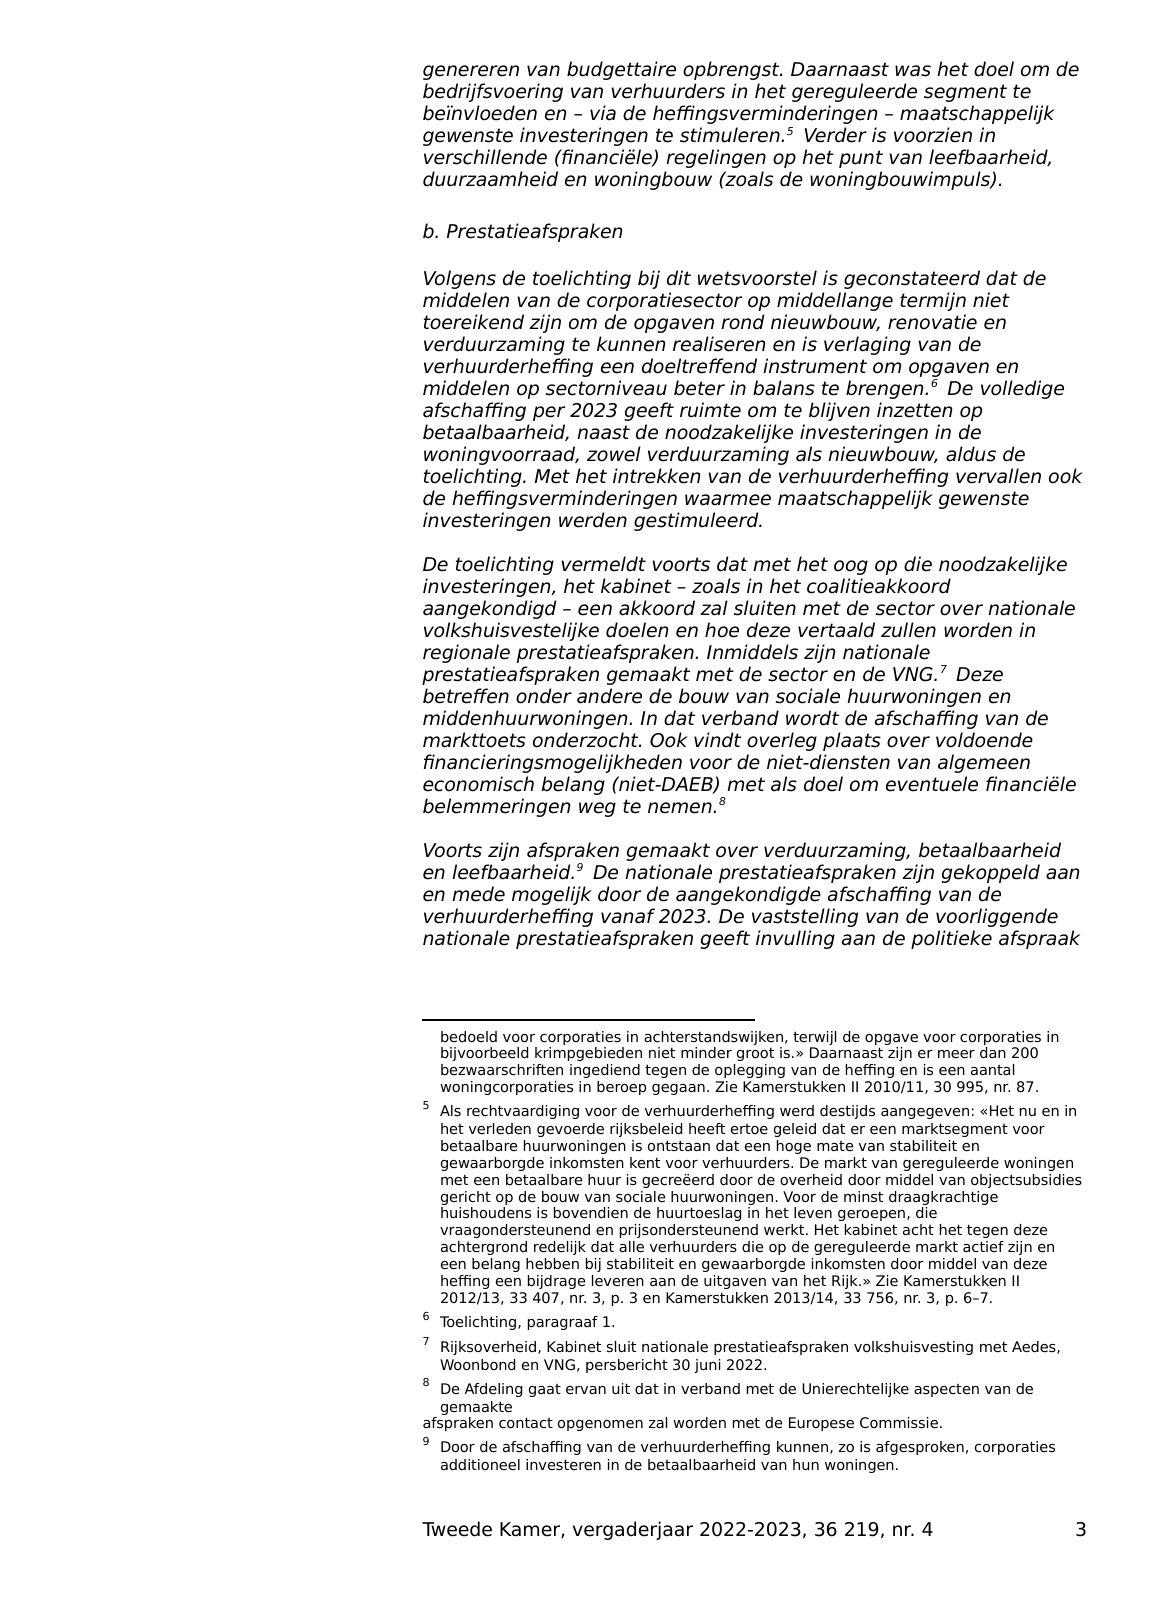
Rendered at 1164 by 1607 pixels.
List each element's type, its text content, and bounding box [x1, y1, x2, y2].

subtitle b. Prestatieafspraken [422, 221, 1087, 243]
text afspraken contact opgenomen zal worden met de Europese Commissie. [422, 1416, 1087, 1432]
text De toelichting vermeldt voorts dat met het oog op die noodzakelijke investeringen, het kabinet – zoals in het coalitieakkoord aangekondigd – een akkoord zal sluiten met de sector over nationale volkshuisvestelijke doelen en hoe deze vertaald zullen worden in regionale prestatieafspraken. Inmiddels zijn nationale prestatieafspraken gemaakt met de sector en de VNG. Deze betreffen onder andere de bouw van sociale huurwoningen en middenhuurwoningen. In dat verband wordt de afschaffing van de markttoets onderzocht. Ook vindt overleg plaats over voldoende financieringsmogelijkheden voor de niet-diensten van algemeen economisch belang (niet-DAEB) met als doel om eventuele financiële belemmeringen weg te nemen. [422, 554, 1087, 818]
text Volgens de toelichting bij dit wetsvoorstel is geconstateerd dat de middelen van de corporatiesector op middellange termijn niet toereikend zijn om de opgaven rond nieuwbouw, renovatie en verduurzaming te kunnen realiseren en is verlaging van de verhuurderheffing een doeltreffend instrument om opgaven en middelen op sectorniveau beter in balans te brengen. De volledige afschaffing per 2023 geeft ruimte om te blijven inzetten op betaalbaarheid, naast de noodzakelijke investeringen in de woningvoorraad, zowel verduurzaming als nieuwbouw, aldus de toelichting. Met het intrekken van de verhuurderheffing vervallen ook de heffingsverminderingen waarmee maatschappelijk gewenste investeringen werden gestimuleerd. [422, 268, 1087, 532]
text genereren van budgettaire opbrengst. Daarnaast was het doel om de bedrijfsvoering van verhuurders in het gereguleerde segment te beïnvloeden en – via de heffingsverminderingen – maatschappelijk gewenste investeringen te stimuleren. Verder is voorzien in verschillende (financiële) regelingen op het punt van leefbaarheid, duurzaamheid en woningbouw (zoals de woningbouwimpuls). [422, 59, 1087, 191]
text bedoeld voor corporaties in achterstandswijken, terwijl de opgave voor corporaties in bijvoorbeeld krimpgebieden niet minder groot is.» Daarnaast zijn er meer dan 200 bezwaarschriften ingediend tegen de oplegging van de heffing en is een aantal woningcorporaties in beroep gegaan. Zie Kamerstukken II 2010/11, 30 995, nr. 87. [422, 1029, 1087, 1096]
text Rijksoverheid, Kabinet sluit nationale prestatieafspraken volkshuisvesting met Aedes, Woonbond en VNG, persbericht 30 juni 2022. [422, 1335, 1087, 1374]
text Door de afschaffing van de verhuurderheffing kunnen, zo is afgesproken, corporaties additioneel investeren in de betaalbaarheid van hun woningen. [422, 1435, 1087, 1474]
text Als rechtvaardiging voor de verhuurderheffing werd destijds aangegeven: «Het nu en in het verleden gevoerde rijksbeleid heeft ertoe geleid dat er een marktsegment voor betaalbare huurwoningen is ontstaan dat een hoge mate van stabiliteit en gewaarborgde inkomsten kent voor verhuurders. De markt van gereguleerde woningen met een betaalbare huur is gecreëerd door de overheid door middel van objectsubsidies gericht op de bouw van sociale huurwoningen. Voor de minst draagkrachtige huishoudens is bovendien de huurtoeslag in het leven geroepen, die vraagondersteunend en prijsondersteunend werkt. Het kabinet acht het tegen deze achtergrond redelijk dat alle verhuurders die op de gereguleerde markt actief zijn en een belang hebben bij stabiliteit en gewaarborgde inkomsten door middel van deze heffing een bijdrage leveren aan de uitgaven van het Rijk.» Zie Kamerstukken II 2012/13, 33 407, nr. 3, p. 3 en Kamerstukken 2013/14, 33 756, nr. 3, p. 6–7. [422, 1099, 1087, 1307]
text Toelichting, paragraaf 1. [422, 1310, 1087, 1332]
text Voorts zijn afspraken gemaakt over verduurzaming, betaalbaarheid en leefbaarheid. De nationale prestatieafspraken zijn gekoppeld aan en mede mogelijk door de aangekondigde afschaffing van de verhuurderheffing vanaf 2023. De vaststelling van de voorliggende nationale prestatieafspraken geeft invulling aan de politieke afspraak [422, 840, 1087, 950]
text De Afdeling gaat ervan uit dat in verband met de Unierechtelijke aspecten van de gemaakte [422, 1377, 1087, 1416]
